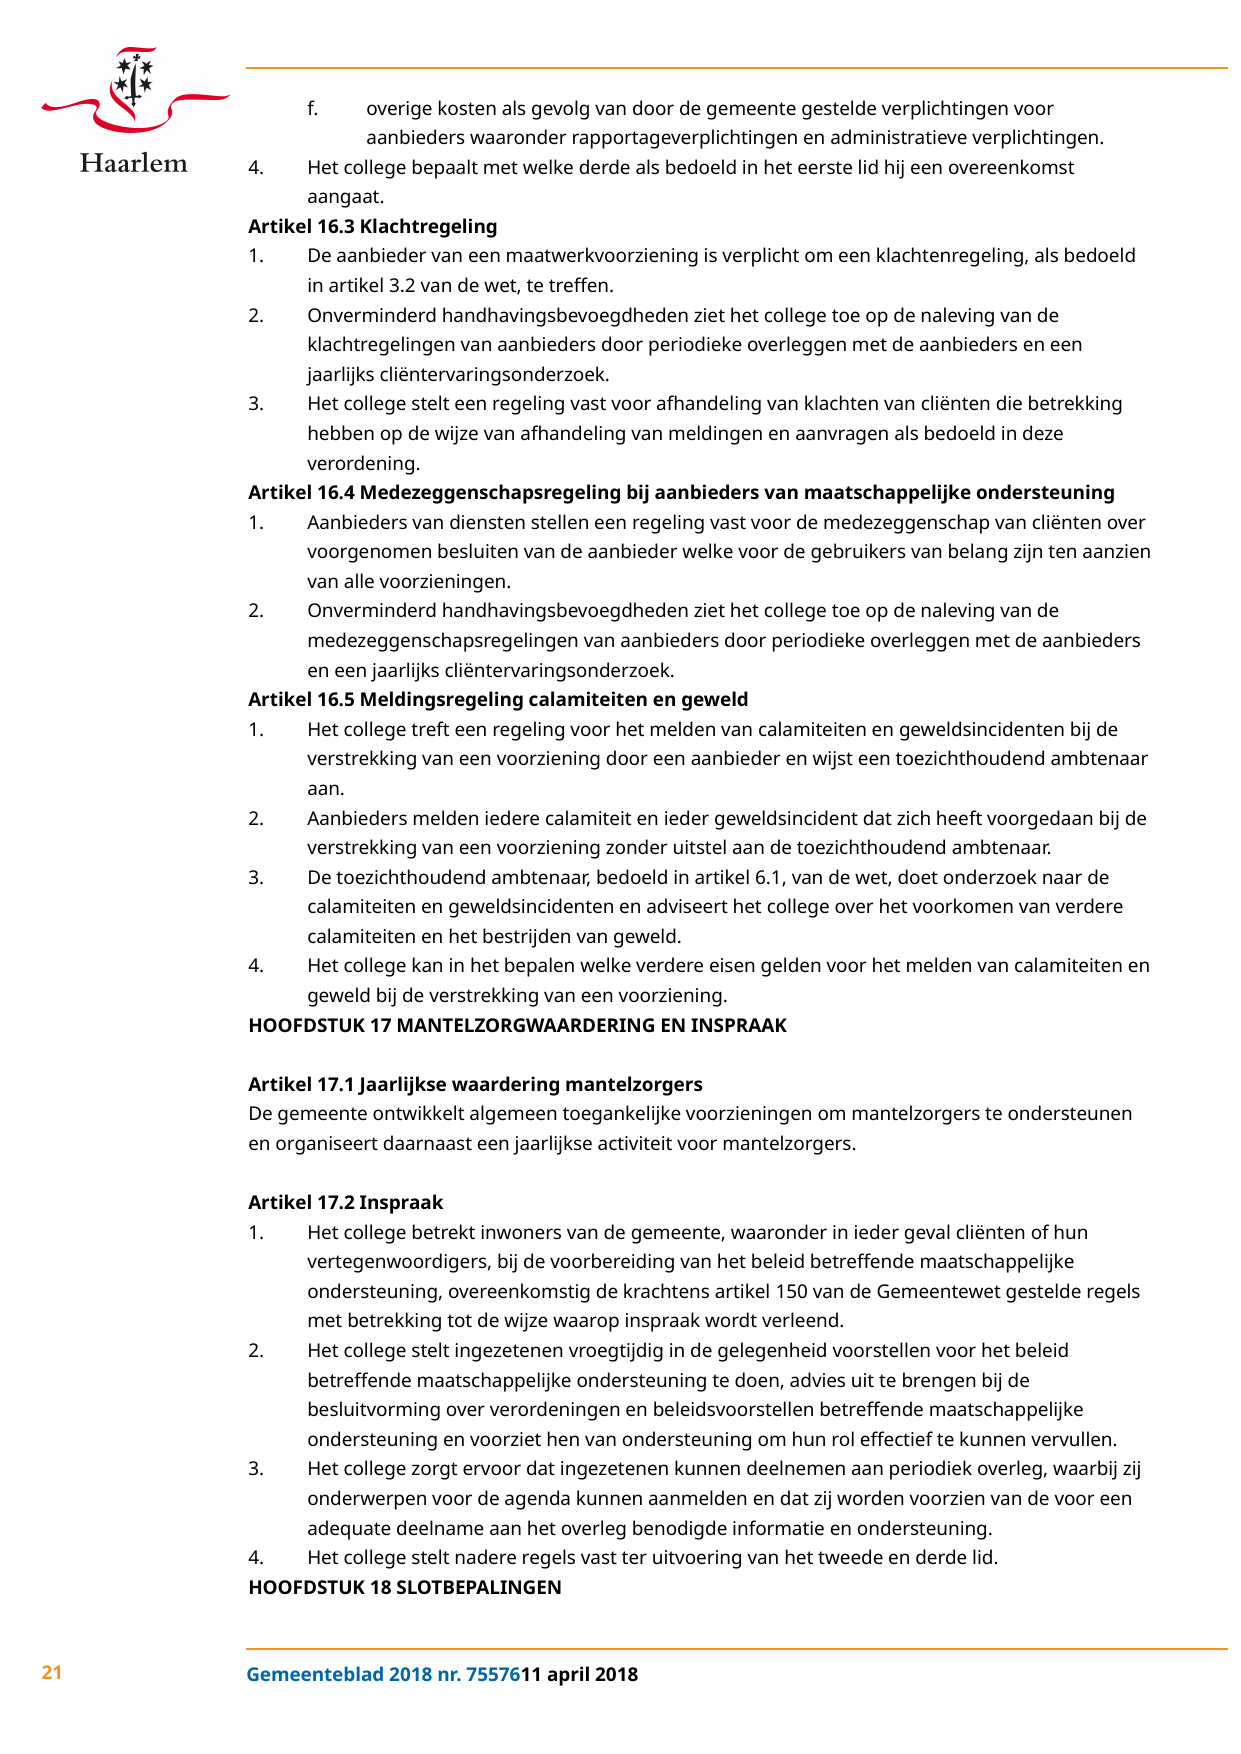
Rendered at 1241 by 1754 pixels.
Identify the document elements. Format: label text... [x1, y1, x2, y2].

list Het college bepaalt met welke derde als bedoeld in het eerste lid hij een overeenkomst aangaat. [248, 154, 1152, 209]
list Aanbieders van diensten stellen een regeling vast voor de medezeggenschap van cliënten over voorgenomen besluiten van de aanbieder welke voor de gebruikers van belang zijn ten aanzien van alle voorzieningen. [248, 509, 1152, 594]
list Het college stelt ingezetenen vroegtijdig in de gelegenheid voorstellen voor het beleid betreffende maatschappelijke ondersteuning te doen, advies uit te brengen bij de besluitvorming over verordeningen en beleidsvoorstellen betreffende maatschappelijke ondersteuning en voorziet hen van ondersteuning om hun rol effectief te kunnen vervullen. [248, 1337, 1152, 1452]
list Het college stelt nadere regels vast ter uitvoering van het tweede en derde lid. [248, 1544, 1152, 1570]
text Artikel 16.5 Meldingsregeling calamiteiten en geweld [248, 686, 1152, 712]
list De toezichthoudend ambtenaar, bedoeld in artikel 6.1, van de wet, doet onderzoek naar de calamiteiten en geweldsincidenten en adviseert het college over het voorkomen van verdere calamiteiten en het bestrijden van geweld. [248, 864, 1152, 949]
list Het college zorgt ervoor dat ingezetenen kunnen deelnemen aan periodiek overleg, waarbij zij onderwerpen voor de agenda kunnen aanmelden en dat zij worden voorzien van de voor een adequate deelname aan het overleg benodigde informatie en ondersteuning. [248, 1456, 1152, 1541]
list Het college betrekt inwoners van de gemeente, waaronder in ieder geval cliënten of hun vertegenwoordigers, bij de voorbereiding van het beleid betreffende maatschappelijke ondersteuning, overeenkomstig de krachtens artikel 150 van de Gemeentewet gestelde regels met betrekking tot de wijze waarop inspraak wordt verleend. [248, 1219, 1152, 1333]
list Het college kan in het bepalen welke verdere eisen gelden voor het melden van calamiteiten en geweld bij de verstrekking van een voorziening. [248, 953, 1152, 1008]
picture [41, 47, 231, 172]
text HOOFDSTUK 18 SLOTBEPALINGEN [248, 1574, 1152, 1600]
list overige kosten als gevolg van door de gemeente gestelde verplichtingen voor aanbieders waaronder rapportageverplichtingen en administratieve verplichtingen. [307, 95, 1152, 150]
text HOOFDSTUK 17 MANTELZORGWAARDERING EN INSPRAAK [248, 1012, 1152, 1038]
text De gemeente ontwikkelt algemeen toegankelijke voorzieningen om mantelzorgers te ondersteunen en organiseert daarnaast een jaarlijkse activiteit voor mantelzorgers. [248, 1101, 1152, 1156]
list De aanbieder van een maatwerkvoorziening is verplicht om een klachtenregeling, als bedoeld in artikel 3.2 van de wet, te treffen. [248, 243, 1152, 298]
text Artikel 16.3 Klachtregeling [248, 213, 1152, 239]
list Onverminderd handhavingsbevoegdheden ziet het college toe op de naleving van de klachtregelingen van aanbieders door periodieke overleggen met de aanbieders en een jaarlijks cliëntervaringsonderzoek. [248, 302, 1152, 387]
list Aanbieders melden iedere calamiteit en ieder geweldsincident dat zich heeft voorgedaan bij de verstrekking van een voorziening zonder uitstel aan de toezichthoudend ambtenaar. [248, 805, 1152, 860]
list Onverminderd handhavingsbevoegdheden ziet het college toe op de naleving van de medezeggenschapsregelingen van aanbieders door periodieke overleggen met de aanbieders en een jaarlijks cliëntervaringsonderzoek. [248, 598, 1152, 683]
text Artikel 17.2 Inspraak [248, 1189, 1152, 1215]
text Artikel 16.4 Medezeggenschapsregeling bij aanbieders van maatschappelijke ondersteuning [248, 479, 1152, 505]
list Het college stelt een regeling vast voor afhandeling van klachten van cliënten die betrekking hebben op de wijze van afhandeling van meldingen en aanvragen als bedoeld in deze verordening. [248, 391, 1152, 476]
text Artikel 17.1 Jaarlijkse waardering mantelzorgers [248, 1071, 1152, 1097]
list Het college treft een regeling voor het melden van calamiteiten en geweldsincidenten bij de verstrekking van een voorziening door een aanbieder en wijst een toezichthoudend ambtenaar aan. [248, 716, 1152, 801]
